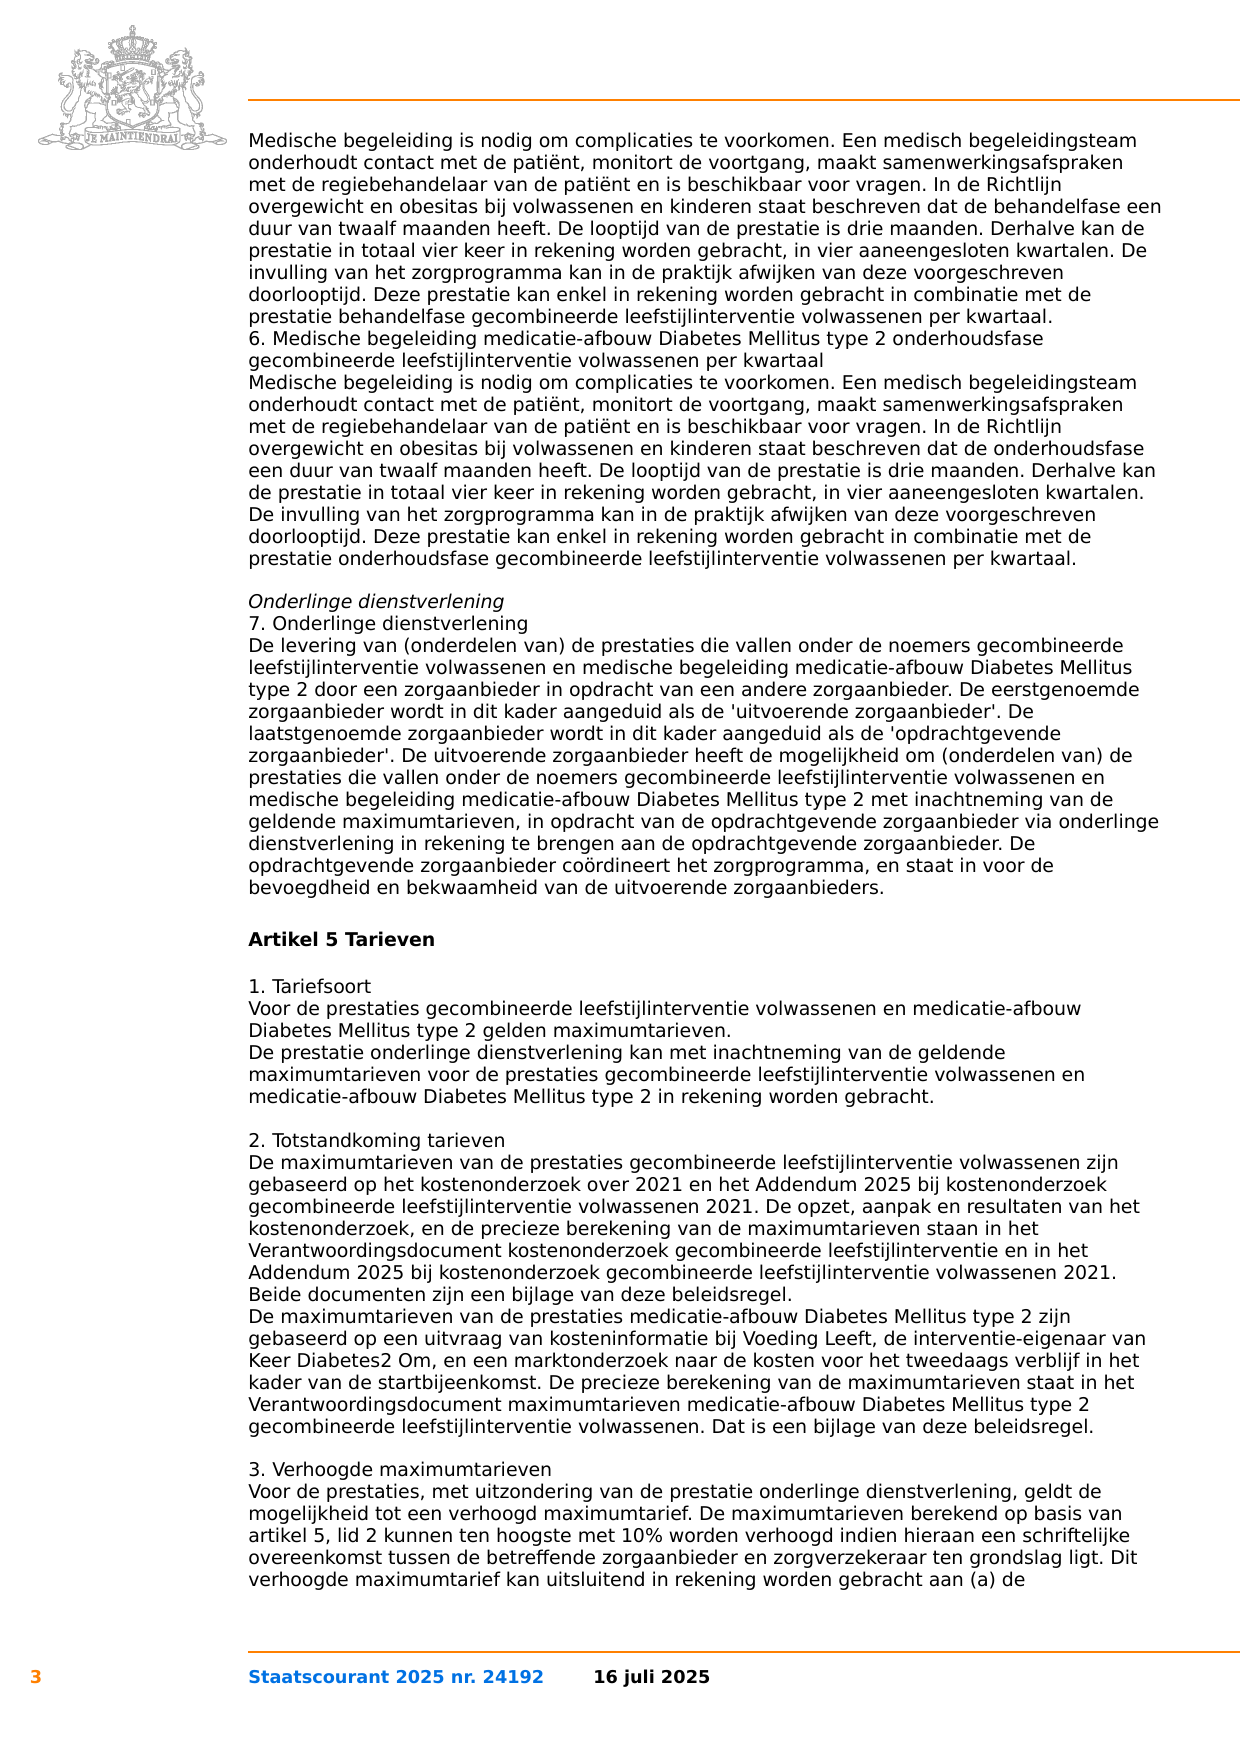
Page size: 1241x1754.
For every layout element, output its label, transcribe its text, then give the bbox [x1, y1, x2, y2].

text De prestatie onderlinge dienstverlening kan met inachtneming van de geldende maximumtarieven voor de prestaties gecombineerde leefstijlinterventie volwassenen en medicatie-afbouw Diabetes Mellitus type 2 in rekening worden gebracht. [248, 1042, 1163, 1108]
text Medische begeleiding is nodig om complicaties te voorkomen. Een medisch begeleidingsteam onderhoudt contact met de patiënt, monitort de voortgang, maakt samenwerkingsafspraken met de regiebehandelaar van de patiënt en is beschikbaar voor vragen. In de Richtlijn overgewicht en obesitas bij volwassenen en kinderen staat beschreven dat de onderhoudsfase een duur van twaalf maanden heeft. De looptijd van de prestatie is drie maanden. Derhalve kan de prestatie in totaal vier keer in rekening worden gebracht, in vier aaneengesloten kwartalen. De invulling van het zorgprogramma kan in de praktijk afwijken van deze voorgeschreven doorlooptijd. Deze prestatie kan enkel in rekening worden gebracht in combinatie met de prestatie onderhoudsfase gecombineerde leefstijlinterventie volwassenen per kwartaal. [248, 372, 1163, 569]
text 3. Verhoogde maximumtarieven [248, 1459, 1163, 1481]
subtitle Onderlinge dienstverlening [248, 591, 1163, 613]
picture [38, 25, 227, 150]
text Voor de prestaties, met uitzondering van de prestatie onderlinge dienstverlening, geldt de mogelijkheid tot een verhoogd maximumtarief. De maximumtarieven berekend op basis van artikel 5, lid 2 kunnen ten hoogste met 10% worden verhoogd indien hieraan een schriftelijke overeenkomst tussen de betreffende zorgaanbieder en zorgverzekeraar ten grondslag ligt. Dit verhoogde maximumtarief kan uitsluitend in rekening worden gebracht aan (a) de [248, 1481, 1163, 1591]
text 6. Medische begeleiding medicatie-afbouw Diabetes Mellitus type 2 onderhoudsfase gecombineerde leefstijlinterventie volwassenen per kwartaal [248, 328, 1163, 372]
text De levering van (onderdelen van) de prestaties die vallen onder de noemers gecombineerde leefstijlinterventie volwassenen en medische begeleiding medicatie-afbouw Diabetes Mellitus type 2 door een zorgaanbieder in opdracht van een andere zorgaanbieder. De eerstgenoemde zorgaanbieder wordt in dit kader aangeduid als de 'uitvoerende zorgaanbieder'. De laatstgenoemde zorgaanbieder wordt in dit kader aangeduid als de 'opdrachtgevende zorgaanbieder'. De uitvoerende zorgaanbieder heeft de mogelijkheid om (onderdelen van) de prestaties die vallen onder de noemers gecombineerde leefstijlinterventie volwassenen en medische begeleiding medicatie-afbouw Diabetes Mellitus type 2 met inachtneming van de geldende maximumtarieven, in opdracht van de opdrachtgevende zorgaanbieder via onderlinge dienstverlening in rekening te brengen aan de opdrachtgevende zorgaanbieder. De opdrachtgevende zorgaanbieder coördineert het zorgprogramma, en staat in voor de bevoegdheid en bekwaamheid van de uitvoerende zorgaanbieders. [248, 635, 1163, 899]
text Voor de prestaties gecombineerde leefstijlinterventie volwassenen en medicatie-afbouw Diabetes Mellitus type 2 gelden maximumtarieven. [248, 998, 1163, 1042]
text Medische begeleiding is nodig om complicaties te voorkomen. Een medisch begeleidingsteam onderhoudt contact met de patiënt, monitort de voortgang, maakt samenwerkingsafspraken met de regiebehandelaar van de patiënt en is beschikbaar voor vragen. In de Richtlijn overgewicht en obesitas bij volwassenen en kinderen staat beschreven dat de behandelfase een duur van twaalf maanden heeft. De looptijd van de prestatie is drie maanden. Derhalve kan de prestatie in totaal vier keer in rekening worden gebracht, in vier aaneengesloten kwartalen. De invulling van het zorgprogramma kan in de praktijk afwijken van deze voorgeschreven doorlooptijd. Deze prestatie kan enkel in rekening worden gebracht in combinatie met de prestatie behandelfase gecombineerde leefstijlinterventie volwassenen per kwartaal. [248, 130, 1163, 328]
text De maximumtarieven van de prestaties gecombineerde leefstijlinterventie volwassenen zijn gebaseerd op het kostenonderzoek over 2021 en het Addendum 2025 bij kostenonderzoek gecombineerde leefstijlinterventie volwassenen 2021. De opzet, aanpak en resultaten van het kostenonderzoek, en de precieze berekening van de maximumtarieven staan in het Verantwoordingsdocument kostenonderzoek gecombineerde leefstijlinterventie en in het Addendum 2025 bij kostenonderzoek gecombineerde leefstijlinterventie volwassenen 2021. Beide documenten zijn een bijlage van deze beleidsregel. [248, 1152, 1163, 1306]
text 7. Onderlinge dienstverlening [248, 613, 1163, 635]
text De maximumtarieven van de prestaties medicatie-afbouw Diabetes Mellitus type 2 zijn gebaseerd op een uitvraag van kosteninformatie bij Voeding Leeft, de interventie-eigenaar van Keer Diabetes2 Om, en een marktonderzoek naar de kosten voor het tweedaags verblijf in het kader van de startbijeenkomst. De precieze berekening van de maximumtarieven staat in het Verantwoordingsdocument maximumtarieven medicatie-afbouw Diabetes Mellitus type 2 gecombineerde leefstijlinterventie volwassenen. Dat is een bijlage van deze beleidsregel. [248, 1306, 1163, 1437]
text 2. Totstandkoming tarieven [248, 1130, 1163, 1152]
subtitle Artikel 5 Tarieven [248, 929, 1163, 951]
text 1. Tariefsoort [248, 976, 1163, 998]
